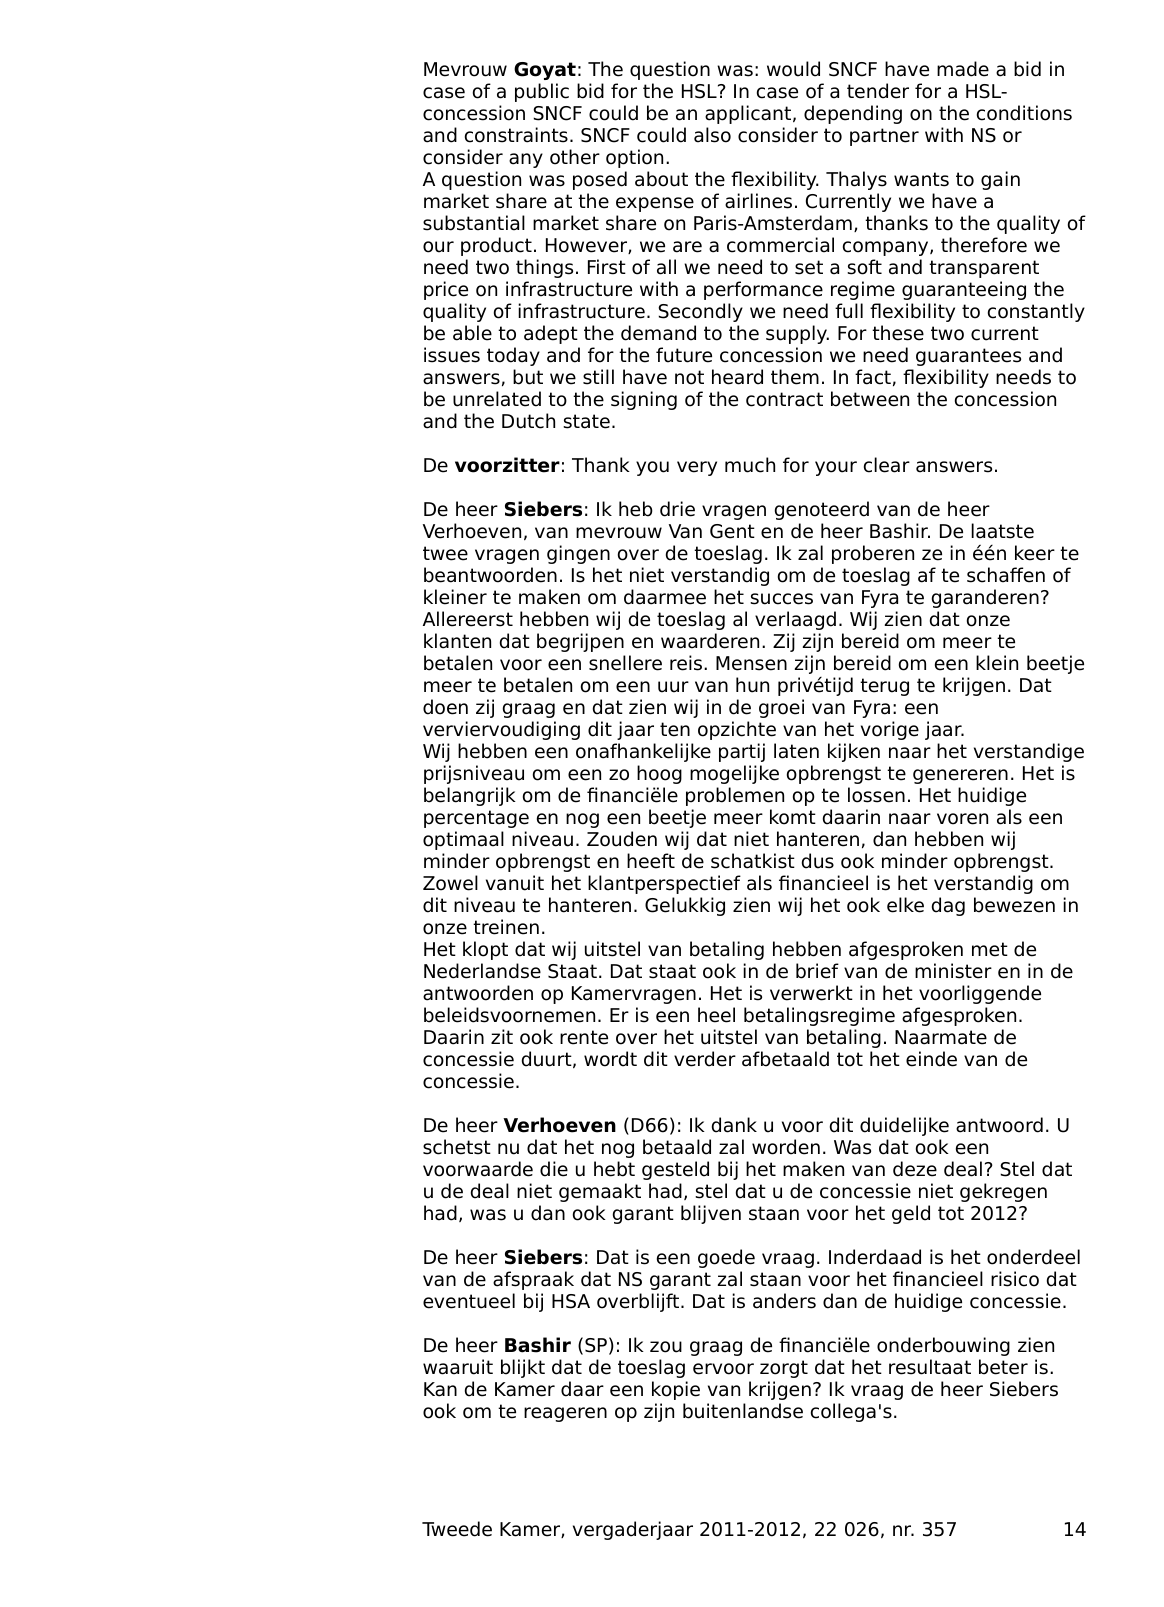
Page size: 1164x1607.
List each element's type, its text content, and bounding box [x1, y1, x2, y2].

text Mevrouw Goyat: The question was: would SNCF have made a bid in case of a public bid for the HSL? In case of a tender for a HSL-concession SNCF could be an applicant, depending on the conditions and constraints. SNCF could also consider to partner with NS or consider any other option. [422, 59, 1087, 169]
text Het klopt dat wij uitstel van betaling hebben afgesproken met de Nederlandse Staat. Dat staat ook in de brief van de minister en in de antwoorden op Kamervragen. Het is verwerkt in het voorliggende beleidsvoornemen. Er is een heel betalingsregime afgesproken. Daarin zit ook rente over het uitstel van betaling. Naarmate de concessie duurt, wordt dit verder afbetaald tot het einde van de concessie. [422, 939, 1087, 1092]
text De heer Siebers: Dat is een goede vraag. Inderdaad is het onderdeel van de afspraak dat NS garant zal staan voor het financieel risico dat eventueel bij HSA overblijft. Dat is anders dan de huidige concessie. [422, 1247, 1087, 1313]
text De heer Bashir (SP): Ik zou graag de financiële onderbouwing zien waaruit blijkt dat de toeslag ervoor zorgt dat het resultaat beter is. Kan de Kamer daar een kopie van krijgen? Ik vraag de heer Siebers ook om te reageren op zijn buitenlandse collega's. [422, 1335, 1087, 1423]
text Wij hebben een onafhankelijke partij laten kijken naar het verstandige prijsniveau om een zo hoog mogelijke opbrengst te genereren. Het is belangrijk om de financiële problemen op te lossen. Het huidige percentage en nog een beetje meer komt daarin naar voren als een optimaal niveau. Zouden wij dat niet hanteren, dan hebben wij minder opbrengst en heeft de schatkist dus ook minder opbrengst. Zowel vanuit het klantperspectief als financieel is het verstandig om dit niveau te hanteren. Gelukkig zien wij het ook elke dag bewezen in onze treinen. [422, 741, 1087, 939]
text De voorzitter: Thank you very much for your clear answers. [422, 455, 1087, 477]
text De heer Siebers: Ik heb drie vragen genoteerd van de heer Verhoeven, van mevrouw Van Gent en de heer Bashir. De laatste twee vragen gingen over de toeslag. Ik zal proberen ze in één keer te beantwoorden. Is het niet verstandig om de toeslag af te schaffen of kleiner te maken om daarmee het succes van Fyra te garanderen? Allereerst hebben wij de toeslag al verlaagd. Wij zien dat onze klanten dat begrijpen en waarderen. Zij zijn bereid om meer te betalen voor een snellere reis. Mensen zijn bereid om een klein beetje meer te betalen om een uur van hun privétijd terug te krijgen. Dat doen zij graag en dat zien wij in de groei van Fyra: een verviervoudiging dit jaar ten opzichte van het vorige jaar. [422, 499, 1087, 741]
text De heer Verhoeven (D66): Ik dank u voor dit duidelijke antwoord. U schetst nu dat het nog betaald zal worden. Was dat ook een voorwaarde die u hebt gesteld bij het maken van deze deal? Stel dat u de deal niet gemaakt had, stel dat u de concessie niet gekregen had, was u dan ook garant blijven staan voor het geld tot 2012? [422, 1115, 1087, 1224]
text A question was posed about the flexibility. Thalys wants to gain market share at the expense of airlines. Currently we have a substantial market share on Paris-Amsterdam, thanks to the quality of our product. However, we are a commercial company, therefore we need two things. First of all we need to set a soft and transparent price on infrastructure with a performance regime guaranteeing the quality of infrastructure. Secondly we need full flexibility to constantly be able to adept the demand to the supply. For these two current issues today and for the future concession we need guarantees and answers, but we still have not heard them. In fact, flexibility needs to be unrelated to the signing of the contract between the concession and the Dutch state. [422, 169, 1087, 433]
